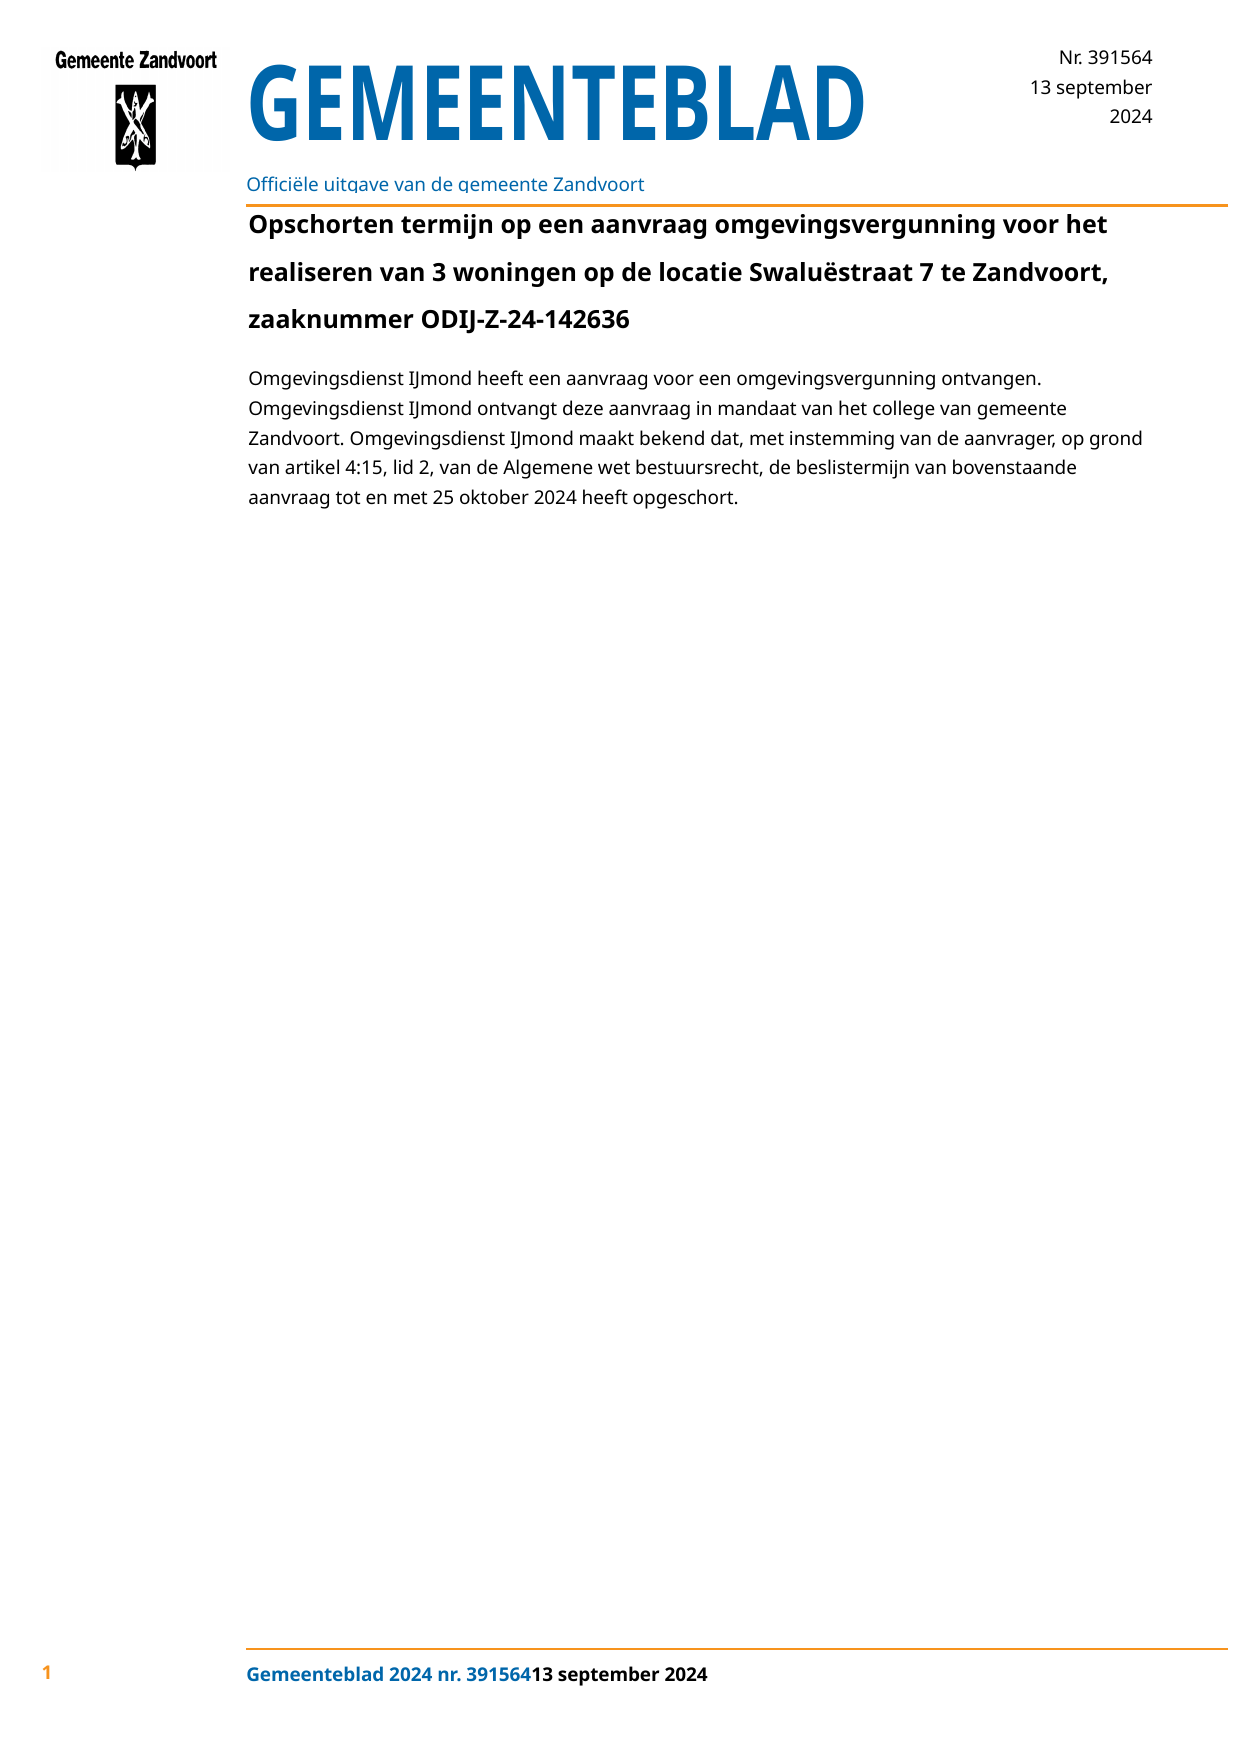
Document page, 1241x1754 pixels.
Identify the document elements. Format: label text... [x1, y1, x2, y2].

picture [41, 47, 231, 172]
text Opschorten termijn op een aanvraag omgevingsvergunning voor het realiseren van 3 woningen op de locatie Swaluëstraat 7 te Zandvoort, zaaknummer ODIJ-Z-24-142636 [248, 207, 1152, 336]
text Omgevingsdienst IJmond heeft een aanvraag voor een omgevingsvergunning ontvangen. Omgevingsdienst IJmond ontvangt deze aanvraag in mandaat van het college van gemeente Zandvoort. Omgevingsdienst IJmond maakt bekend dat, met instemming van de aanvrager, op grond van artikel 4:15, lid 2, van de Algemene wet bestuursrecht, de beslistermijn van bovenstaande aanvraag tot en met 25 oktober 2024 heeft opgeschort. [248, 366, 1152, 509]
